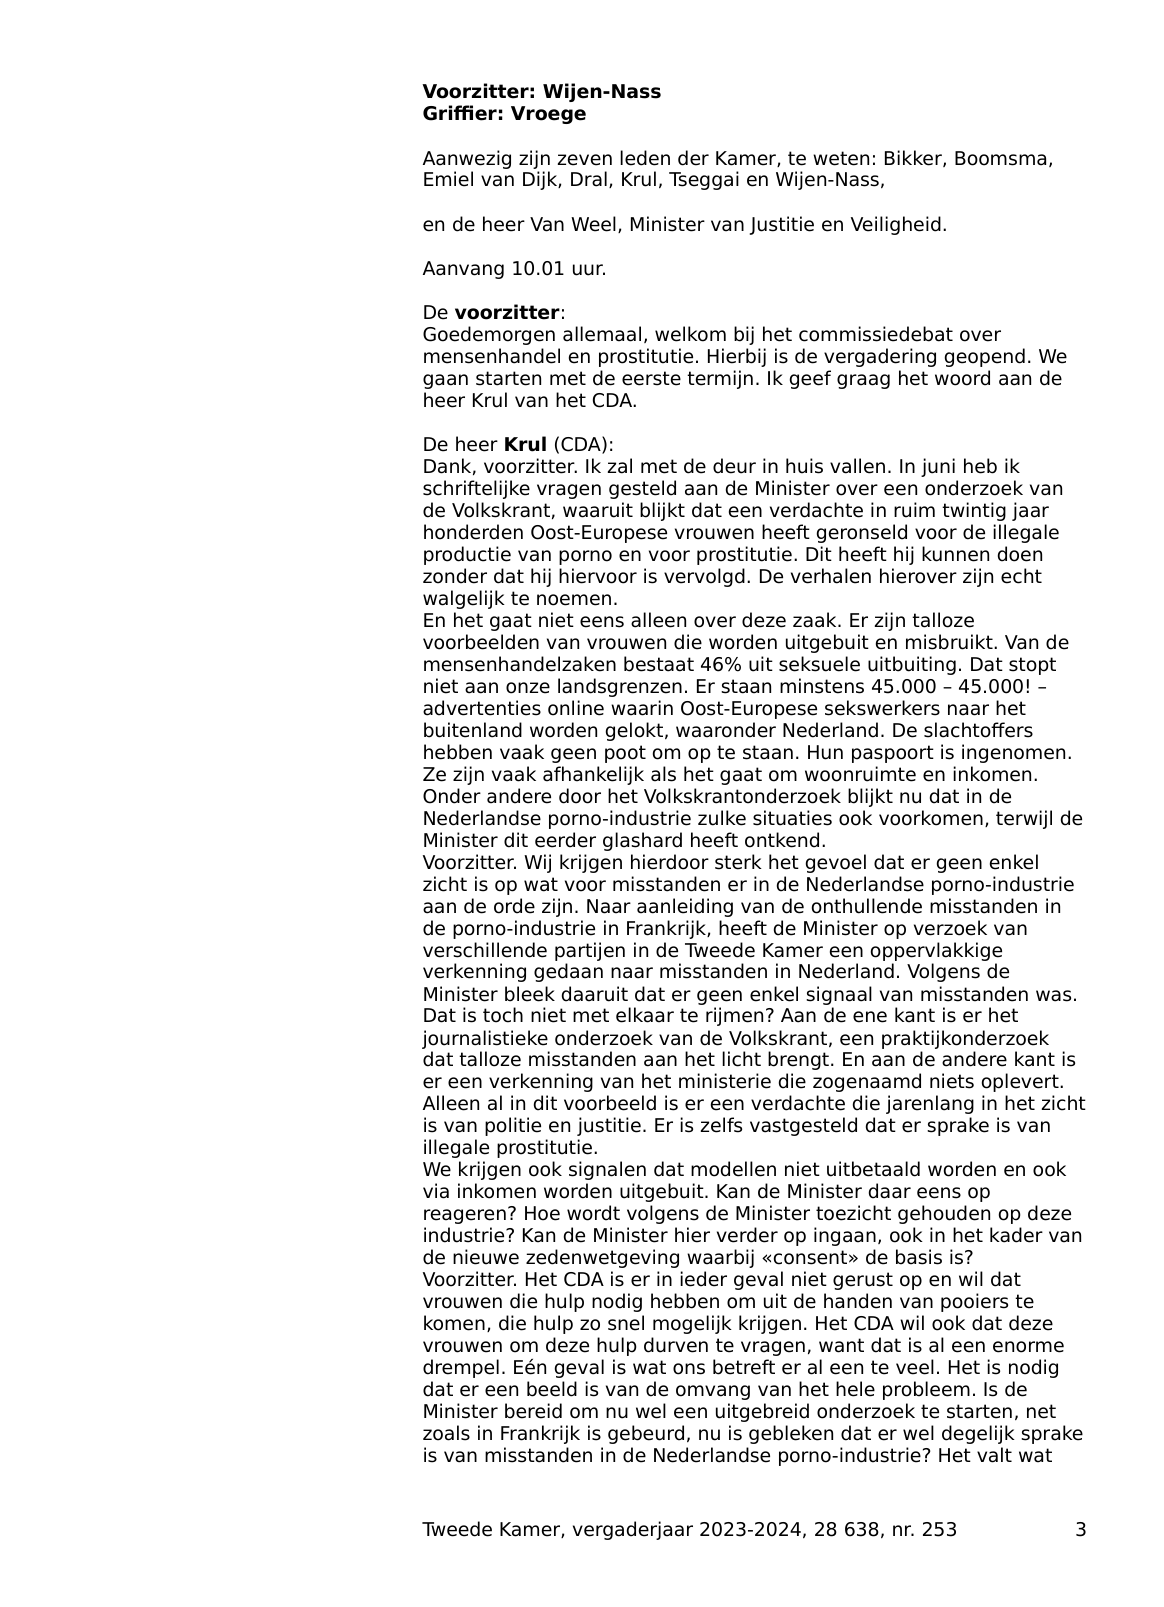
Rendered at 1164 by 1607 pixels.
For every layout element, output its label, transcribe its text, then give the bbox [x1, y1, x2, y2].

text En het gaat niet eens alleen over deze zaak. Er zijn talloze voorbeelden van vrouwen die worden uitgebuit en misbruikt. Van de mensenhandelzaken bestaat 46% uit seksuele uitbuiting. Dat stopt niet aan onze landsgrenzen. Er staan minstens 45.000 – 45.000! – advertenties online waarin Oost-Europese sekswerkers naar het buitenland worden gelokt, waaronder Nederland. De slachtoffers hebben vaak geen poot om op te staan. Hun paspoort is ingenomen. Ze zijn vaak afhankelijk als het gaat om woonruimte en inkomen. Onder andere door het Volkskrantonderzoek blijkt nu dat in de Nederlandse porno-industrie zulke situaties ook voorkomen, terwijl de Minister dit eerder glashard heeft ontkend. [422, 610, 1087, 852]
text Griffier: Vroege [422, 103, 1087, 125]
text en de heer Van Weel, Minister van Justitie en Veiligheid. [422, 213, 1087, 236]
text Voorzitter. Het CDA is er in ieder geval niet gerust op en wil dat vrouwen die hulp nodig hebben om uit de handen van pooiers te komen, die hulp zo snel mogelijk krijgen. Het CDA wil ook dat deze vrouwen om deze hulp durven te vragen, want dat is al een enorme drempel. Eén geval is wat ons betreft er al een te veel. Het is nodig dat er een beeld is van de omvang van het hele probleem. Is de Minister bereid om nu wel een uitgebreid onderzoek te starten, net zoals in Frankrijk is gebeurd, nu is gebleken dat er wel degelijk sprake is van misstanden in de Nederlandse porno-industrie? Het valt wat [422, 1269, 1087, 1467]
text Voorzitter. Wij krijgen hierdoor sterk het gevoel dat er geen enkel zicht is op wat voor misstanden er in de Nederlandse porno-industrie aan de orde zijn. Naar aanleiding van de onthullende misstanden in de porno-industrie in Frankrijk, heeft de Minister op verzoek van verschillende partijen in de Tweede Kamer een oppervlakkige verkenning gedaan naar misstanden in Nederland. Volgens de Minister bleek daaruit dat er geen enkel signaal van misstanden was. Dat is toch niet met elkaar te rijmen? Aan de ene kant is er het journalistieke onderzoek van de Volkskrant, een praktijkonderzoek dat talloze misstanden aan het licht brengt. En aan de andere kant is er een verkenning van het ministerie die zogenaamd niets oplevert. Alleen al in dit voorbeeld is er een verdachte die jarenlang in het zicht is van politie en justitie. Er is zelfs vastgesteld dat er sprake is van illegale prostitutie. [422, 852, 1087, 1159]
text Aanwezig zijn zeven leden der Kamer, te weten: Bikker, Boomsma, Emiel van Dijk, Dral, Krul, Tseggai en Wijen-Nass, [422, 147, 1087, 191]
text De heer Krul (CDA): [422, 434, 1087, 456]
text Aanvang 10.01 uur. [422, 258, 1087, 280]
text De voorzitter: [422, 302, 1087, 324]
text We krijgen ook signalen dat modellen niet uitbetaald worden en ook via inkomen worden uitgebuit. Kan de Minister daar eens op reageren? Hoe wordt volgens de Minister toezicht gehouden op deze industrie? Kan de Minister hier verder op ingaan, ook in het kader van de nieuwe zedenwetgeving waarbij «consent» de basis is? [422, 1159, 1087, 1269]
text Voorzitter: Wijen-Nass [422, 81, 1087, 103]
text Goedemorgen allemaal, welkom bij het commissiedebat over mensenhandel en prostitutie. Hierbij is de vergadering geopend. We gaan starten met de eerste termijn. Ik geef graag het woord aan de heer Krul van het CDA. [422, 324, 1087, 412]
text Dank, voorzitter. Ik zal met de deur in huis vallen. In juni heb ik schriftelijke vragen gesteld aan de Minister over een onderzoek van de Volkskrant, waaruit blijkt dat een verdachte in ruim twintig jaar honderden Oost-Europese vrouwen heeft geronseld voor de illegale productie van porno en voor prostitutie. Dit heeft hij kunnen doen zonder dat hij hiervoor is vervolgd. De verhalen hierover zijn echt walgelijk te noemen. [422, 456, 1087, 610]
